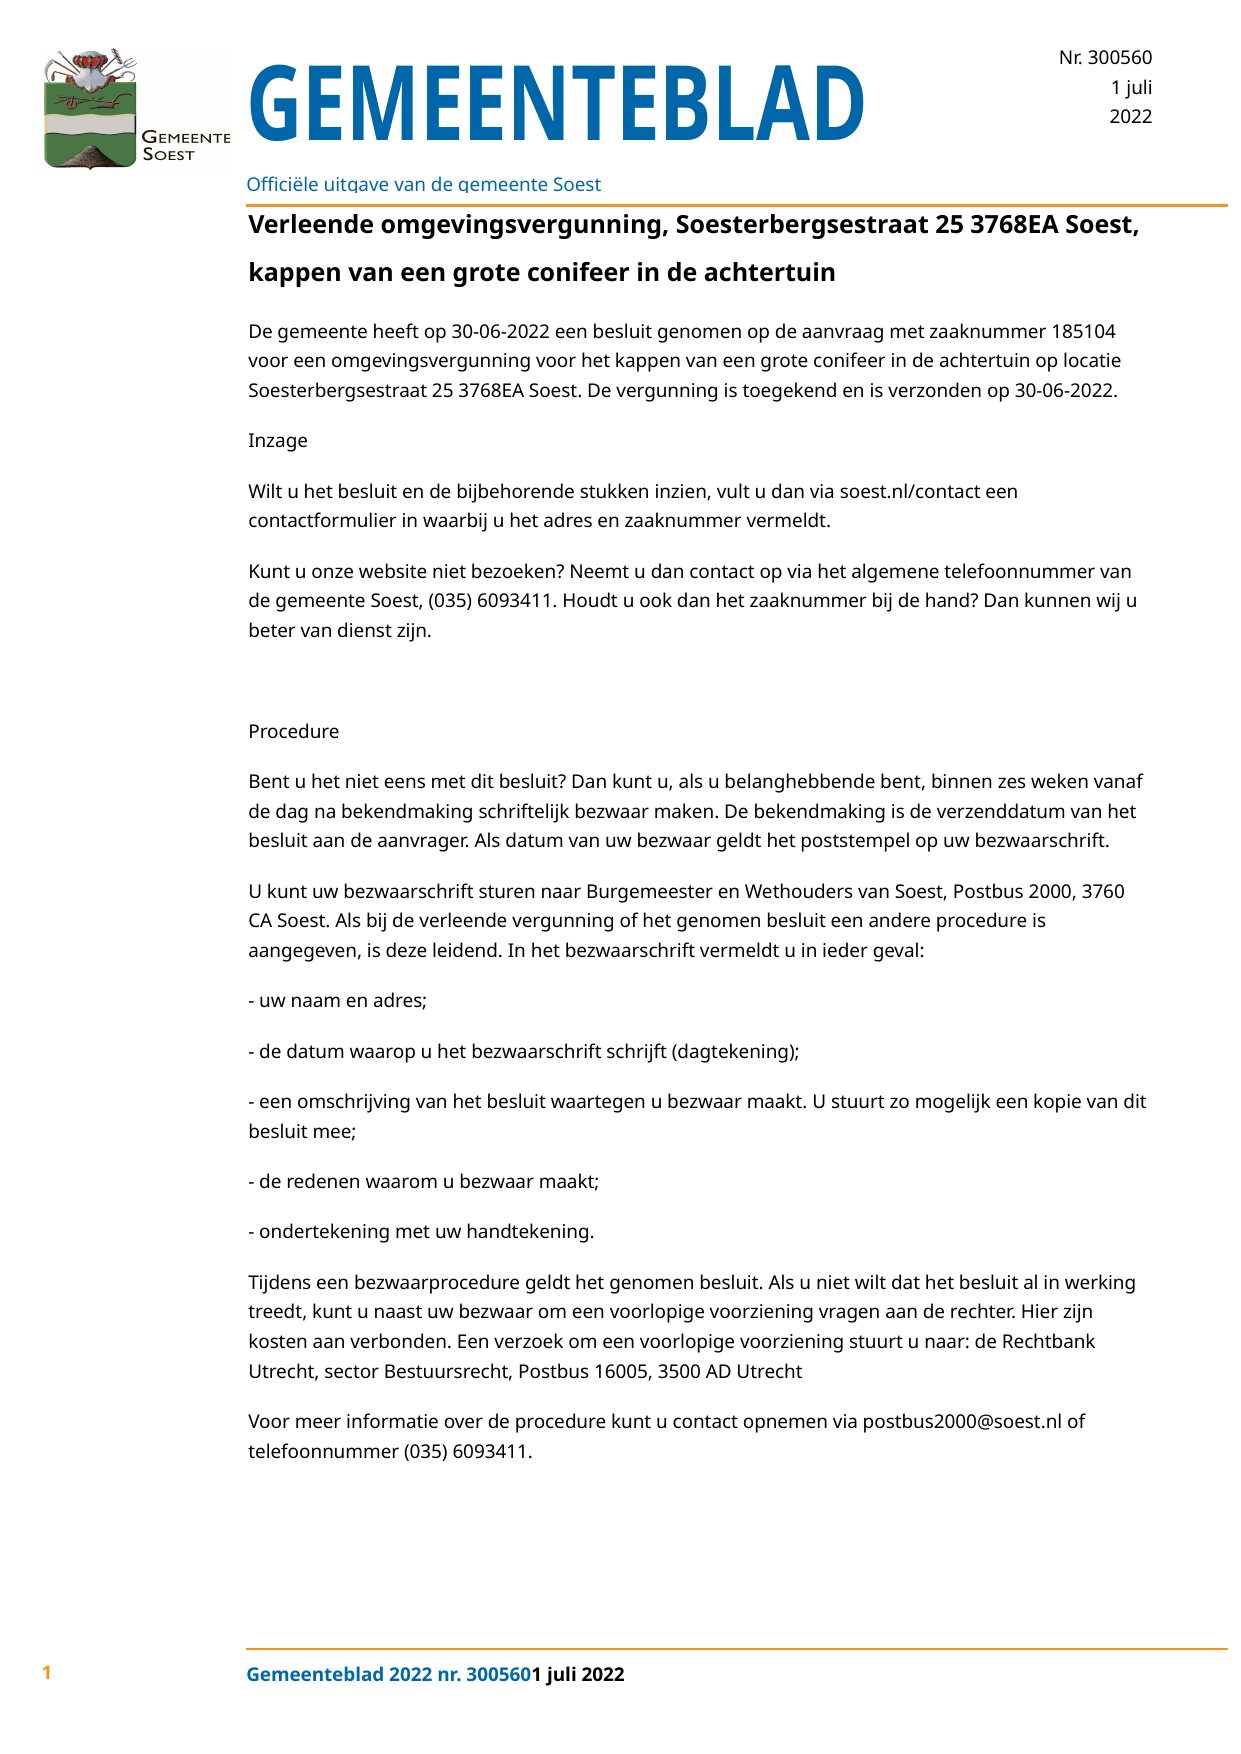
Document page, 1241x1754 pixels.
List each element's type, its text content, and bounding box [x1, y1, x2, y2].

text Kunt u onze website niet bezoeken? Neemt u dan contact op via het algemene telefoonnummer van de gemeente Soest, (035) 6093411. Houdt u ook dan het zaaknummer bij de hand? Dan kunnen wij u beter van dienst zijn. [248, 558, 1152, 643]
text - ondertekening met uw handtekening. [248, 1219, 1152, 1244]
text Verleende omgevingsvergunning, Soesterbergsestraat 25 3768EA Soest, kappen van een grote conifeer in de achtertuin [248, 207, 1152, 288]
text Wilt u het besluit en de bijbehorende stukken inzien, vult u dan via soest.nl/contact een contactformulier in waarbij u het adres en zaaknummer vermeldt. [248, 478, 1152, 533]
text - de datum waarop u het bezwaarschrift schrijft (dagtekening); [248, 1038, 1152, 1064]
text U kunt uw bezwaarschrift sturen naar Burgemeester en Wethouders van Soest, Postbus 2000, 3760 CA Soest. Als bij de verleende vergunning of het genomen besluit een andere procedure is aangegeven, is deze leidend. In het bezwaarschrift vermeldt u in ieder geval: [248, 878, 1152, 963]
picture [41, 47, 231, 172]
text Procedure [248, 718, 1152, 744]
text Tijdens een bezwaarprocedure geldt het genomen besluit. Als u niet wilt dat het besluit al in werking treedt, kunt u naast uw bezwaar om een voorlopige voorziening vragen aan de rechter. Hier zijn kosten aan verbonden. Een verzoek om een voorlopige voorziening stuurt u naar: de Rechtbank Utrecht, sector Bestuursrecht, Postbus 16005, 3500 AD Utrecht [248, 1269, 1152, 1384]
text - een omschrijving van het besluit waartegen u bezwaar maakt. U stuurt zo mogelijk een kopie van dit besluit mee; [248, 1088, 1152, 1144]
text Inzage [248, 427, 1152, 453]
text Voor meer informatie over de procedure kunt u contact opnemen via postbus2000@soest.nl of telefoonnummer (035) 6093411. [248, 1408, 1152, 1464]
text De gemeente heeft op 30-06-2022 een besluit genomen op de aanvraag met zaaknummer 185104 voor een omgevingsvergunning voor het kappen van een grote conifeer in de achtertuin op locatie Soesterbergsestraat 25 3768EA Soest. De vergunning is toegekend en is verzonden op 30-06-2022. [248, 318, 1152, 403]
text - uw naam en adres; [248, 987, 1152, 1013]
text - de redenen waarom u bezwaar maakt; [248, 1168, 1152, 1194]
text Bent u het niet eens met dit besluit? Dan kunt u, als u belanghebbende bent, binnen zes weken vanaf de dag na bekendmaking schriftelijk bezwaar maken. De bekendmaking is de verzenddatum van het besluit aan de aanvrager. Als datum van uw bezwaar geldt het poststempel op uw bezwaarschrift. [248, 768, 1152, 853]
